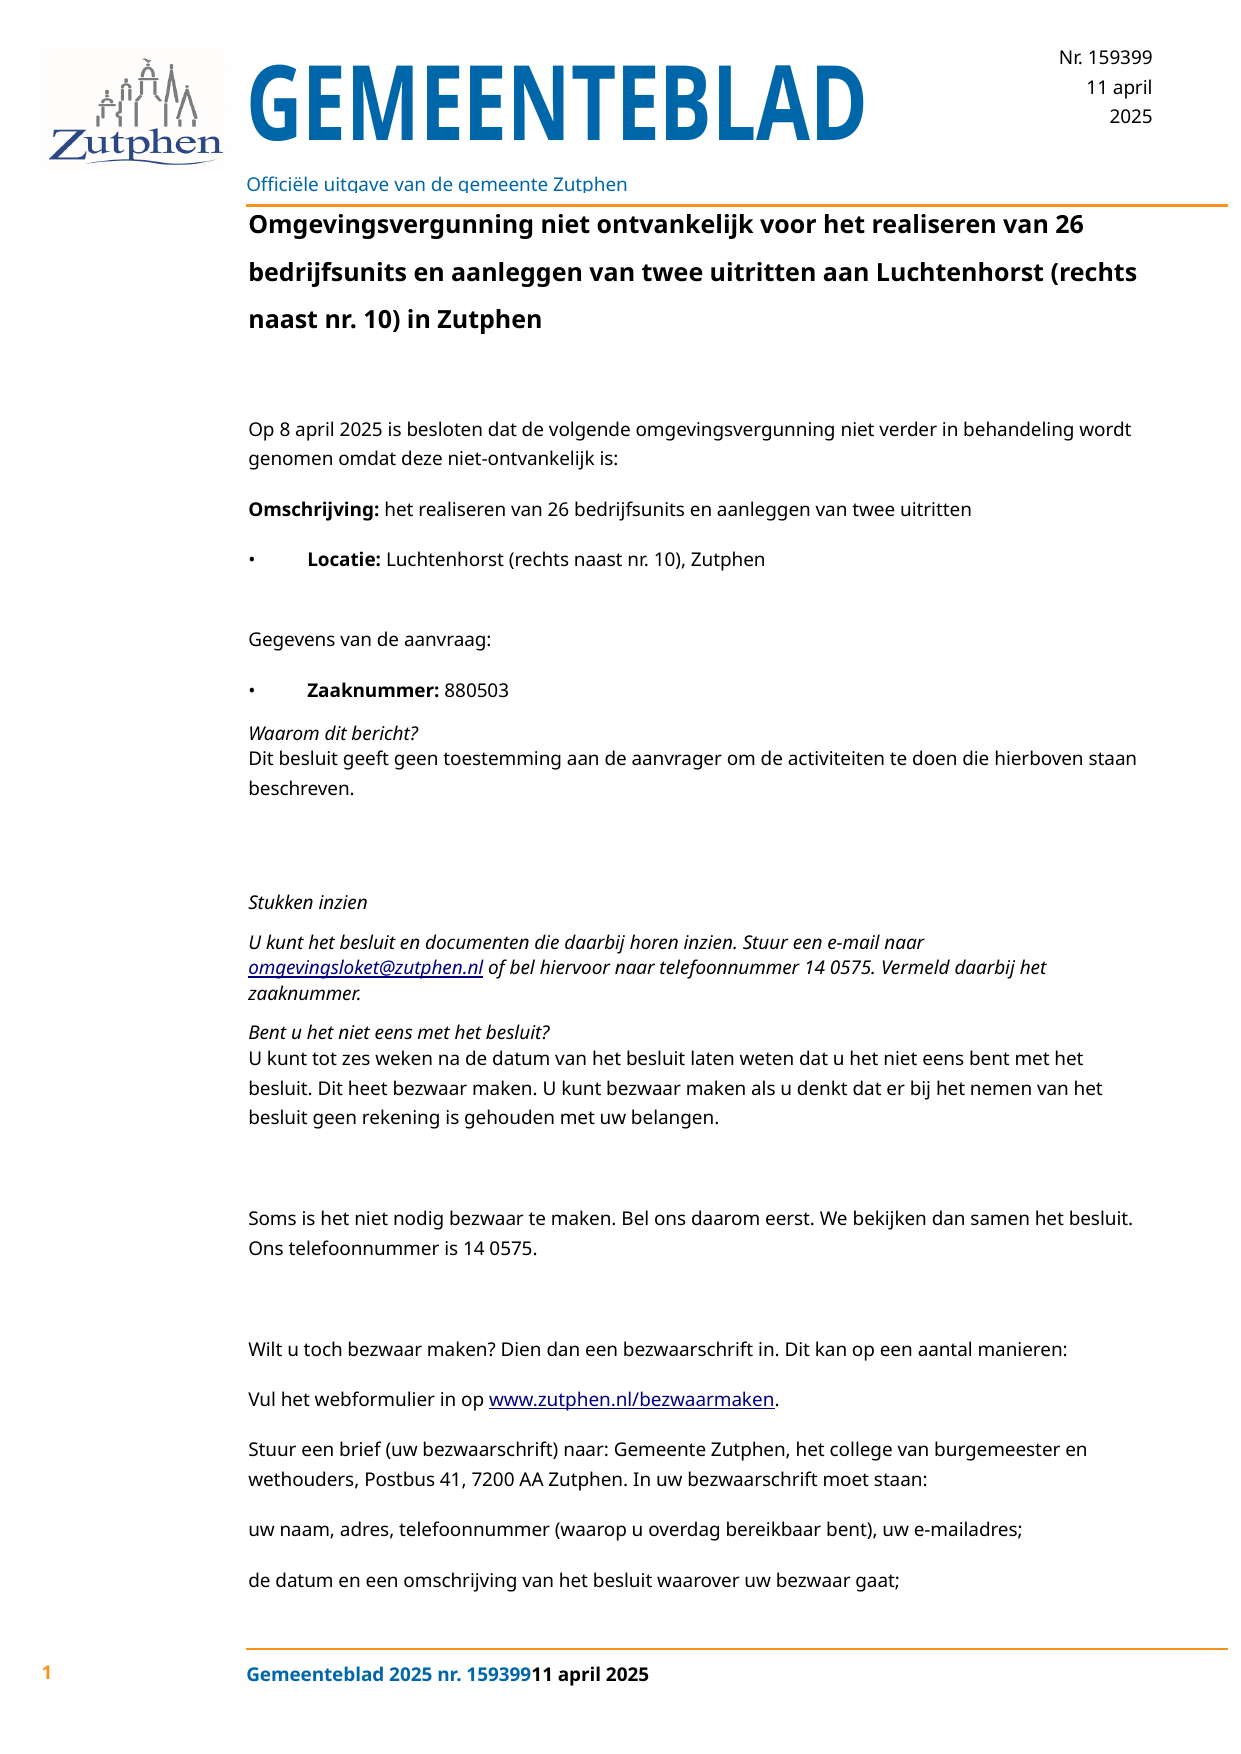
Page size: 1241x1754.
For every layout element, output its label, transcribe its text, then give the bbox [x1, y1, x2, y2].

text de datum en een omschrijving van het besluit waarover uw bezwaar gaat; [248, 1567, 1152, 1593]
list Zaaknummer: 880503 [248, 677, 1152, 702]
text Wilt u toch bezwaar maken? Dien dan een bezwaarschrift in. Dit kan op een aantal manieren: [248, 1336, 1152, 1361]
text Gegevens van de aanvraag: [248, 626, 1152, 652]
text uw naam, adres, telefoonnummer (waarop u overdag bereikbaar bent), uw e-mailadres; [248, 1517, 1152, 1542]
text Omschrijving: het realiseren van 26 bedrijfsunits en aanleggen van twee uitritten [248, 496, 1152, 522]
text Bent u het niet eens met het besluit? [248, 1019, 1152, 1045]
text Soms is het niet nodig bezwaar te maken. Bel ons daarom eerst. We bekijken dan samen het besluit. Ons telefoonnummer is 14 0575. [248, 1205, 1152, 1261]
text U kunt het besluit en documenten die daarbij horen inzien. Stuur een e-mail naar omgevingsloket@zutphen.nl of bel hiervoor naar telefoonnummer 14 0575. Vermeld daarbij het zaaknummer. [248, 929, 1152, 1006]
text Waarom dit bericht? [248, 720, 1152, 746]
picture [41, 47, 231, 172]
text Stuur een brief (uw bezwaarschrift) naar: Gemeente Zutphen, het college van burgemeester en wethouders, Postbus 41, 7200 AA Zutphen. In uw bezwaarschrift moet staan: [248, 1437, 1152, 1492]
text Vul het webformulier in op www.zutphen.nl/bezwaarmaken. [248, 1386, 1152, 1412]
text Stukken inzien [248, 889, 1152, 915]
text Op 8 april 2025 is besloten dat de volgende omgevingsvergunning niet verder in behandeling wordt genomen omdat deze niet-ontvankelijk is: [248, 416, 1152, 471]
text U kunt tot zes weken na de datum van het besluit laten weten dat u het niet eens bent met het besluit. Dit heet bezwaar maken. U kunt bezwaar maken als u denkt dat er bij het nemen van het besluit geen rekening is gehouden met uw belangen. [248, 1045, 1152, 1130]
text Omgevingsvergunning niet ontvankelijk voor het realiseren van 26 bedrijfsunits en aanleggen van twee uitritten aan Luchtenhorst (rechts naast nr. 10) in Zutphen [248, 207, 1152, 336]
text Dit besluit geeft geen toestemming aan de aanvrager om de activiteiten te doen die hierboven staan beschreven. [248, 746, 1152, 801]
list Locatie: Luchtenhorst (rechts naast nr. 10), Zutphen [248, 546, 1152, 572]
